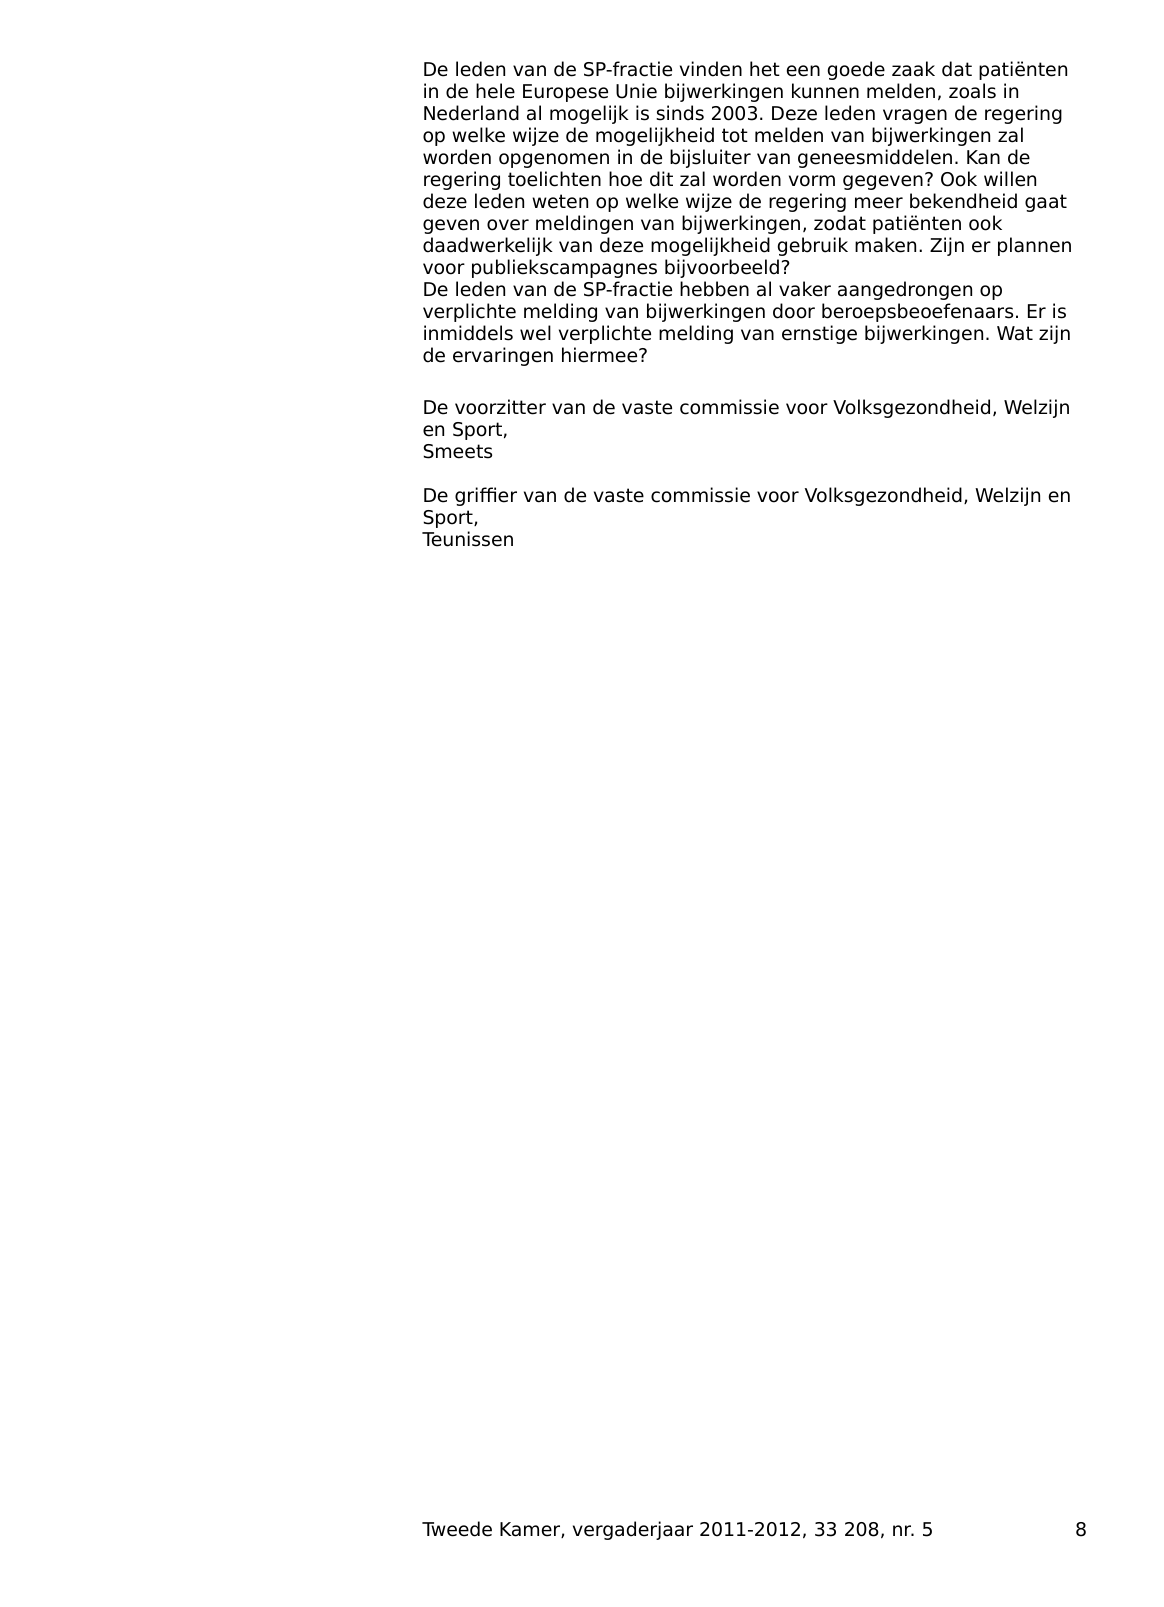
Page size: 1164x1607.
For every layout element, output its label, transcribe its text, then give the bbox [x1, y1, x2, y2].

text De leden van de SP-fractie vinden het een goede zaak dat patiënten in de hele Europese Unie bijwerkingen kunnen melden, zoals in Nederland al mogelijk is sinds 2003. Deze leden vragen de regering op welke wijze de mogelijkheid tot melden van bijwerkingen zal worden opgenomen in de bijsluiter van geneesmiddelen. Kan de regering toelichten hoe dit zal worden vorm gegeven? Ook willen deze leden weten op welke wijze de regering meer bekendheid gaat geven over meldingen van bijwerkingen, zodat patiënten ook daadwerkelijk van deze mogelijkheid gebruik maken. Zijn er plannen voor publiekscampagnes bijvoorbeeld? [422, 59, 1087, 279]
text De voorzitter van de vaste commissie voor Volksgezondheid, Welzijn en Sport, Smeets [422, 397, 1087, 463]
text De griffier van de vaste commissie voor Volksgezondheid, Welzijn en Sport, Teunissen [422, 485, 1087, 551]
text De leden van de SP-fractie hebben al vaker aangedrongen op verplichte melding van bijwerkingen door beroepsbeoefenaars. Er is inmiddels wel verplichte melding van ernstige bijwerkingen. Wat zijn de ervaringen hiermee? [422, 279, 1087, 367]
